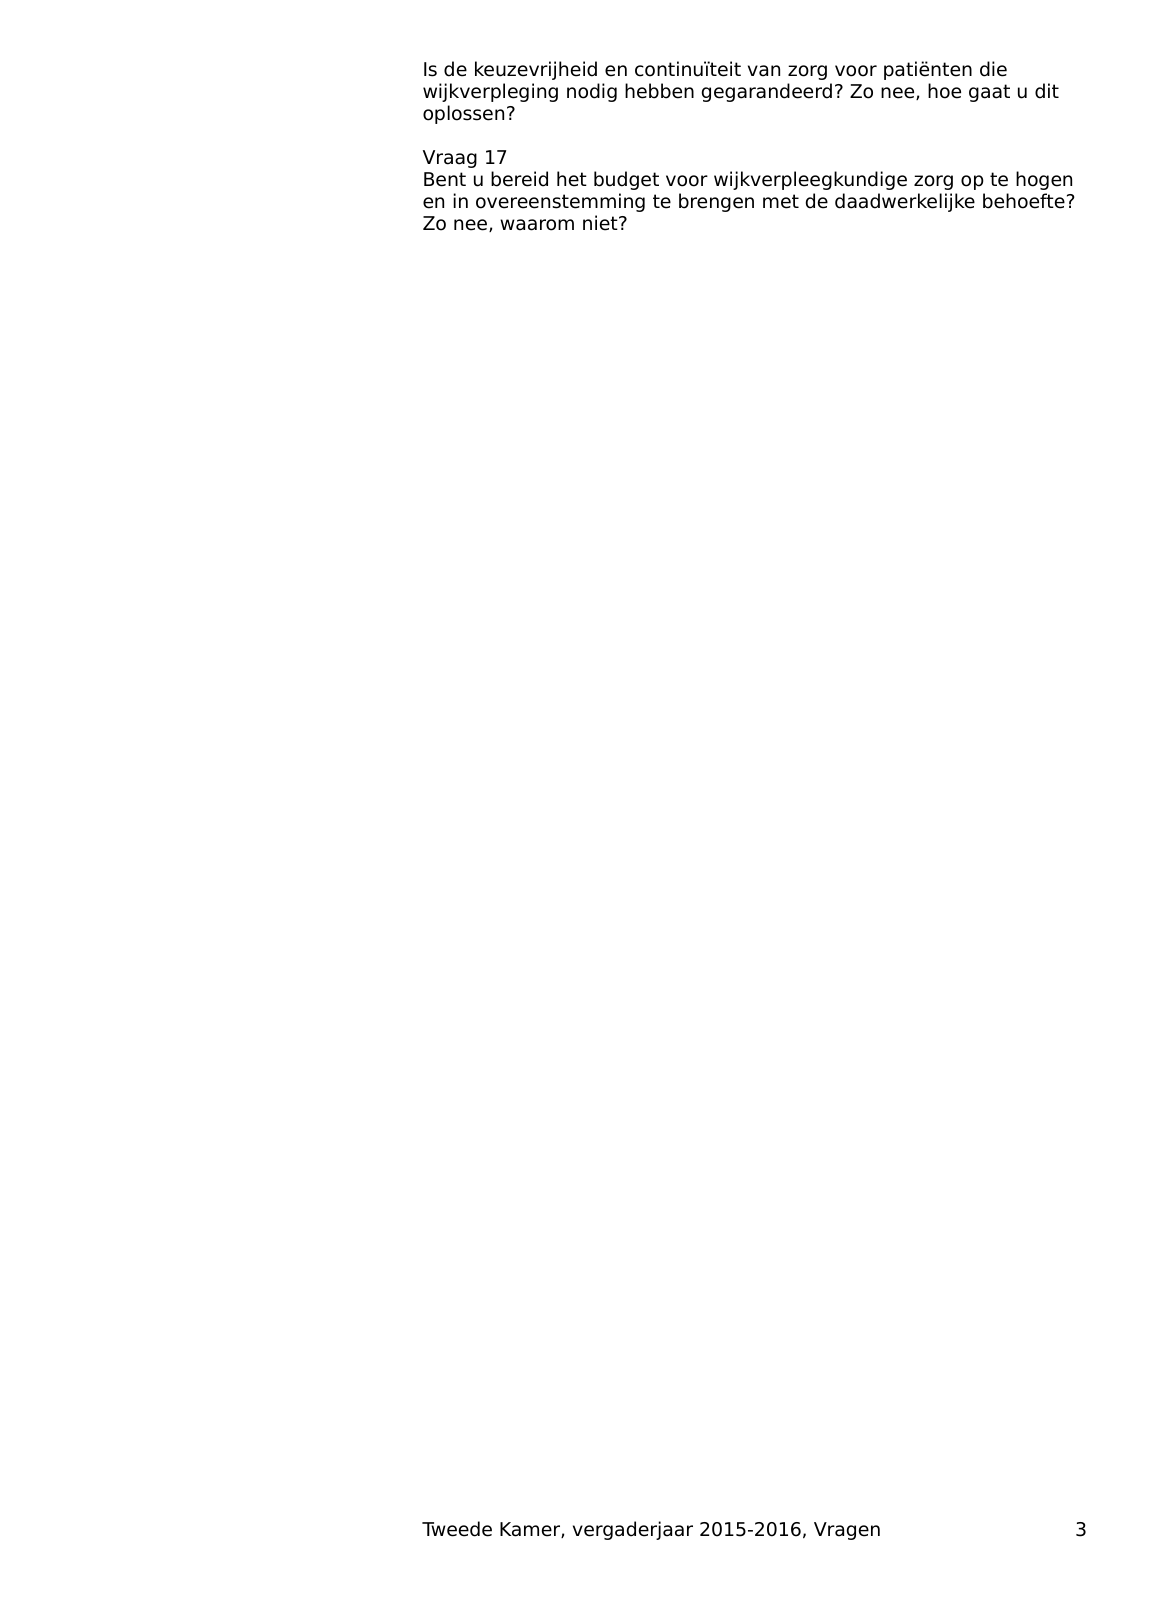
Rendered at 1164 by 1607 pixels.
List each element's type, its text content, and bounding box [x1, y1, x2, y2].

text Bent u bereid het budget voor wijkverpleegkundige zorg op te hogen en in overeenstemming te brengen met de daadwerkelijke behoefte? Zo nee, waarom niet? [422, 169, 1087, 235]
text Vraag 17 [422, 147, 1087, 169]
text Is de keuzevrijheid en continuïteit van zorg voor patiënten die wijkverpleging nodig hebben gegarandeerd? Zo nee, hoe gaat u dit oplossen? [422, 59, 1087, 125]
